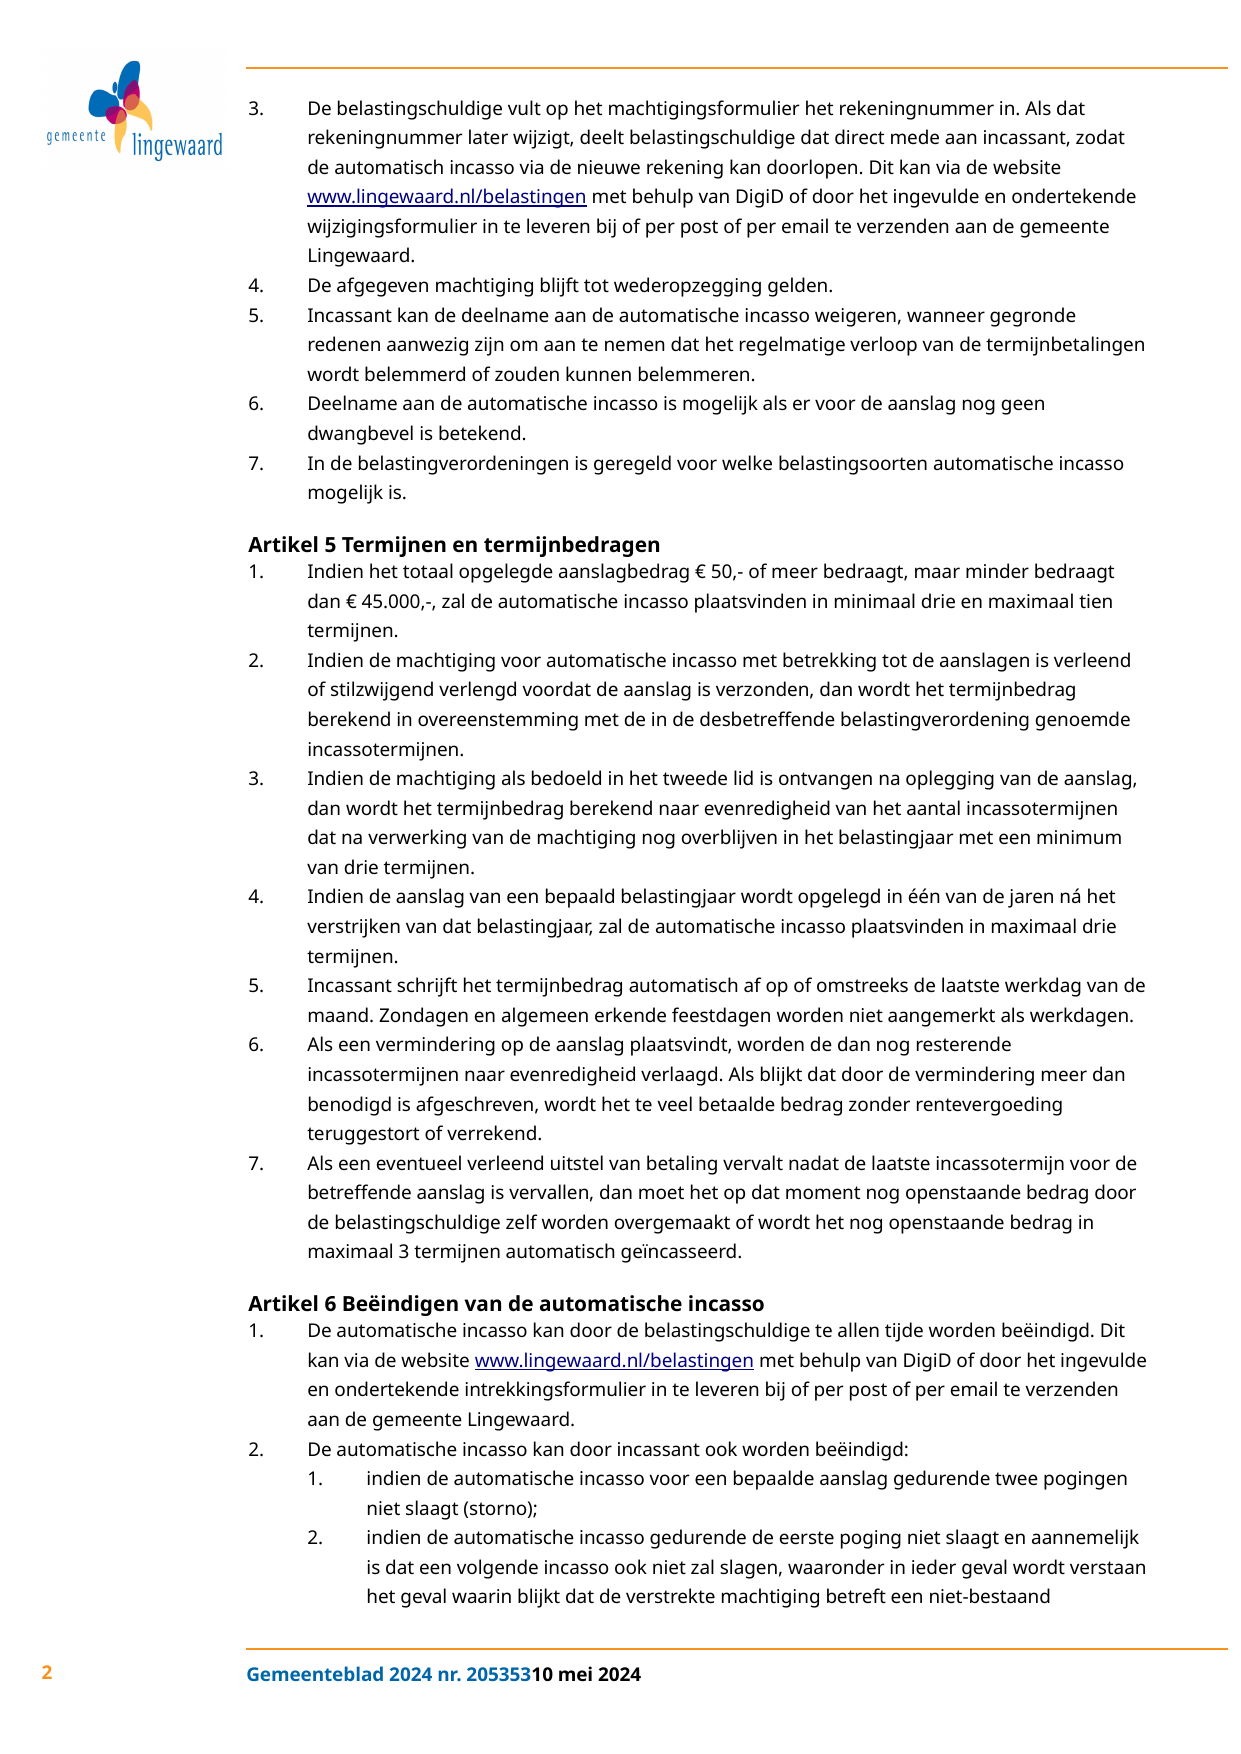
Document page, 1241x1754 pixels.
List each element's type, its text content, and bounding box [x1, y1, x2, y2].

list Indien de machtiging voor automatische incasso met betrekking tot de aanslagen is verleend of stilzwijgend verlengd voordat de aanslag is verzonden, dan wordt het termijnbedrag berekend in overeenstemming met de in de desbetreffende belastingverordening genoemde incassotermijnen. [248, 647, 1152, 761]
list De automatische incasso kan door de belastingschuldige te allen tijde worden beëindigd. Dit kan via de website www.lingewaard.nl/belastingen met behulp van DigiD of door het ingevulde en ondertekende intrekkingsformulier in te leveren bij of per post of per email te verzenden aan de gemeente Lingewaard. [248, 1317, 1152, 1432]
list Deelname aan de automatische incasso is mogelijk als er voor de aanslag nog geen dwangbevel is betekend. [248, 391, 1152, 446]
picture [41, 47, 231, 172]
list indien de automatische incasso voor een bepaalde aanslag gedurende twee pogingen niet slaagt (storno); [307, 1465, 1152, 1521]
list Als een eventueel verleend uitstel van betaling vervalt nadat de laatste incassotermijn voor de betreffende aanslag is vervallen, dan moet het op dat moment nog openstaande bedrag door de belastingschuldige zelf worden overgemaakt of wordt het nog openstaande bedrag in maximaal 3 termijnen automatisch geïncasseerd. [248, 1150, 1152, 1264]
list De afgegeven machtiging blijft tot wederopzegging gelden. [248, 272, 1152, 298]
text Artikel 6 Beëindigen van de automatische incasso [248, 1289, 1152, 1317]
text Artikel 5 Termijnen en termijnbedragen [248, 530, 1152, 558]
list De automatische incasso kan door incassant ook worden beëindigd: [248, 1436, 1152, 1462]
list Indien de machtiging als bedoeld in het tweede lid is ontvangen na oplegging van de aanslag, dan wordt het termijnbedrag berekend naar evenredigheid van het aantal incassotermijnen dat na verwerking van de machtiging nog overblijven in het belastingjaar met een minimum van drie termijnen. [248, 765, 1152, 880]
list Incassant schrijft het termijnbedrag automatisch af op of omstreeks de laatste werkdag van de maand. Zondagen en algemeen erkende feestdagen worden niet aangemerkt als werkdagen. [248, 972, 1152, 1028]
list In de belastingverordeningen is geregeld voor welke belastingsoorten automatische incasso mogelijk is. [248, 450, 1152, 505]
list indien de automatische incasso gedurende de eerste poging niet slaagt en aannemelijk is dat een volgende incasso ook niet zal slagen, waaronder in ieder geval wordt verstaan het geval waarin blijkt dat de verstrekte machtiging betreft een niet-bestaand [307, 1524, 1152, 1609]
list Indien het totaal opgelegde aanslagbedrag € 50,- of meer bedraagt, maar minder bedraagt dan € 45.000,-, zal de automatische incasso plaatsvinden in minimaal drie en maximaal tien termijnen. [248, 558, 1152, 643]
list Indien de aanslag van een bepaald belastingjaar wordt opgelegd in één van de jaren ná het verstrijken van dat belastingjaar, zal de automatische incasso plaatsvinden in maximaal drie termijnen. [248, 884, 1152, 968]
list De belastingschuldige vult op het machtigingsformulier het rekeningnummer in. Als dat rekeningnummer later wijzigt, deelt belastingschuldige dat direct mede aan incassant, zodat de automatisch incasso via de nieuwe rekening kan doorlopen. Dit kan via de website www.lingewaard.nl/belastingen met behulp van DigiD of door het ingevulde en ondertekende wijzigingsformulier in te leveren bij of per post of per email te verzenden aan de gemeente Lingewaard. [248, 95, 1152, 268]
list Als een vermindering op de aanslag plaatsvindt, worden de dan nog resterende incassotermijnen naar evenredigheid verlaagd. Als blijkt dat door de vermindering meer dan benodigd is afgeschreven, wordt het te veel betaalde bedrag zonder rentevergoeding teruggestort of verrekend. [248, 1032, 1152, 1146]
list Incassant kan de deelname aan de automatische incasso weigeren, wanneer gegronde redenen aanwezig zijn om aan te nemen dat het regelmatige verloop van de termijnbetalingen wordt belemmerd of zouden kunnen belemmeren. [248, 302, 1152, 387]
